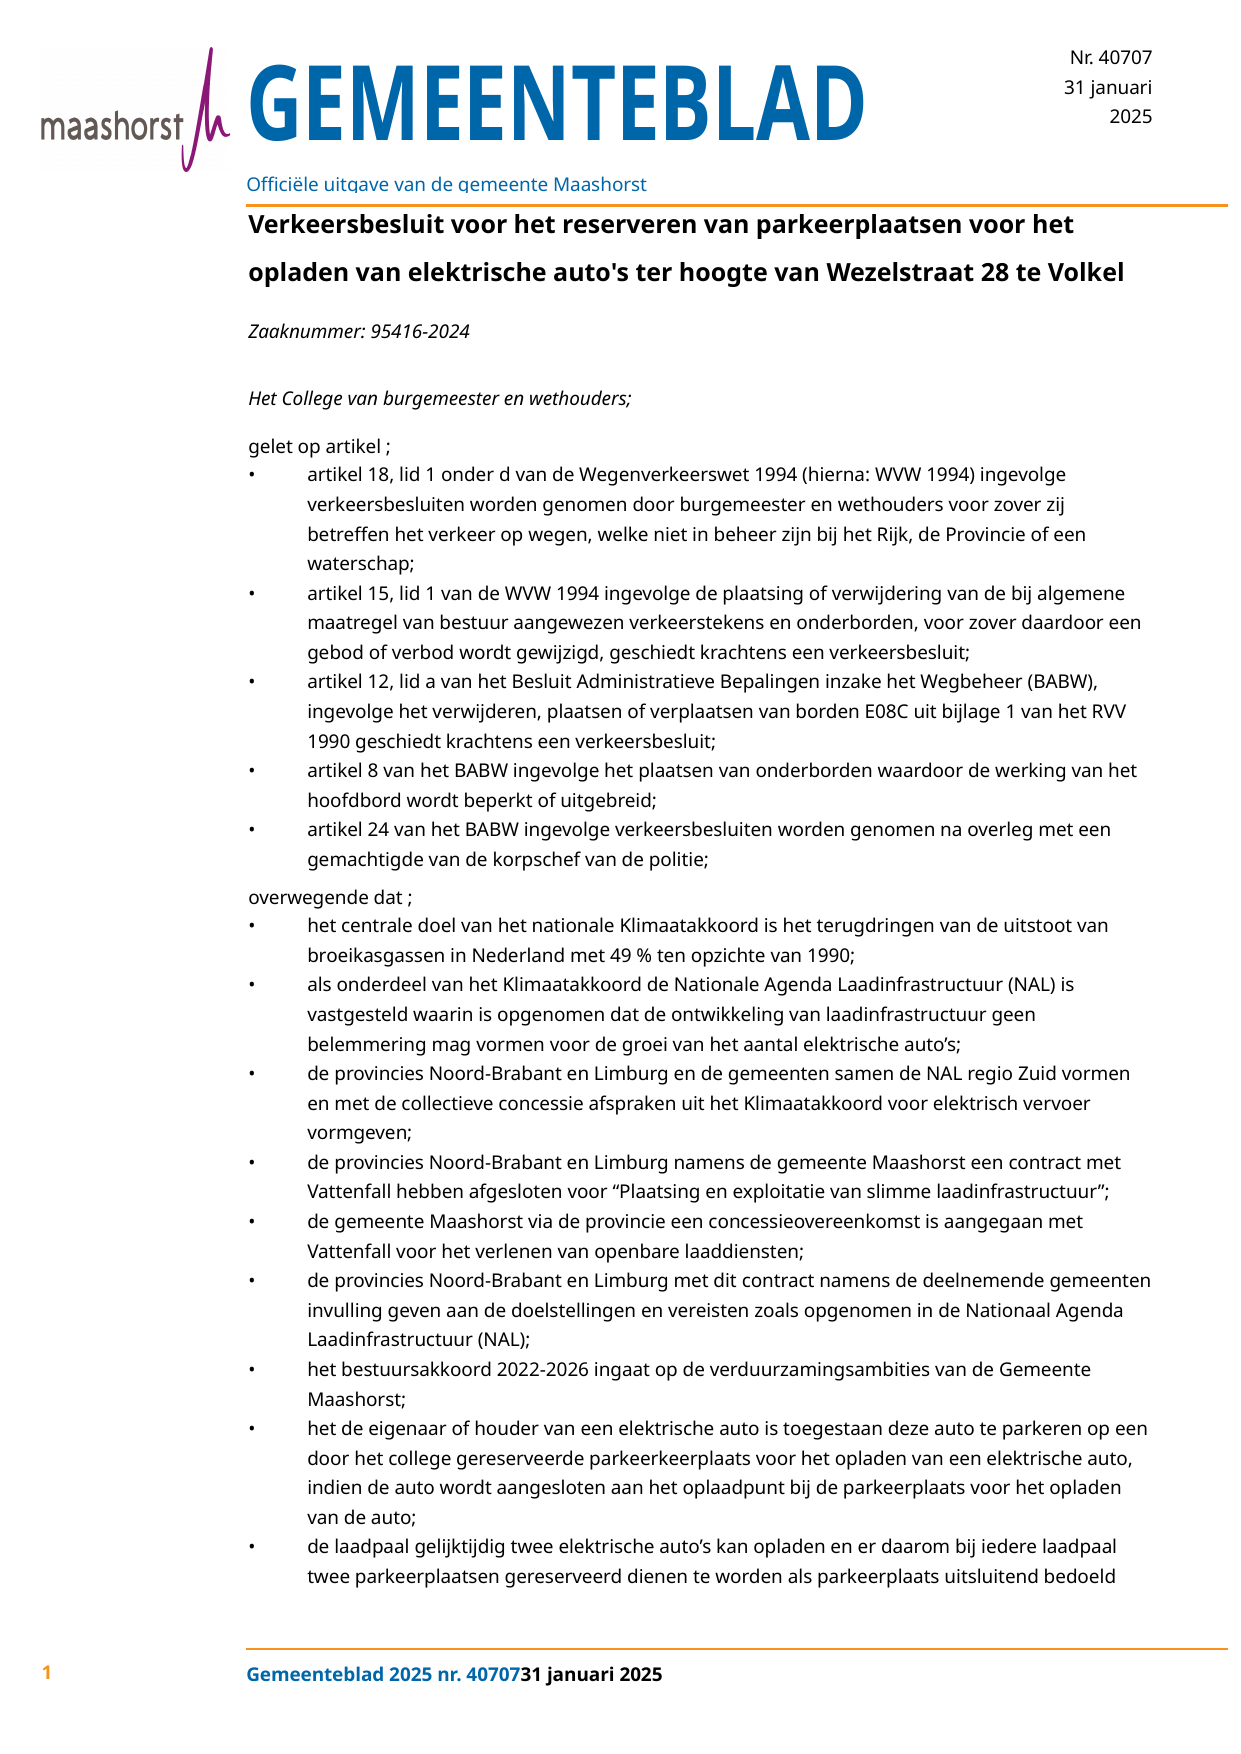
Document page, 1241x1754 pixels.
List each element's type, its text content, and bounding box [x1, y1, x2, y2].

list artikel 18, lid 1 onder d van de Wegenverkeerswet 1994 (hierna: WVW 1994) ingevolge verkeersbesluiten worden genomen door burgemeester en wethouders voor zover zij betreffen het verkeer op wegen, welke niet in beheer zijn bij het Rijk, de Provincie of een waterschap; [248, 462, 1152, 576]
list de provincies Noord-Brabant en Limburg namens de gemeente Maashorst een contract met Vattenfall hebben afgesloten voor “Plaatsing en exploitatie van slimme laadinfrastructuur”; [248, 1149, 1152, 1204]
list de provincies Noord-Brabant en Limburg met dit contract namens de deelnemende gemeenten invulling geven aan de doelstellingen en vereisten zoals opgenomen in de Nationaal Agenda Laadinfrastructuur (NAL); [248, 1267, 1152, 1352]
list de gemeente Maashorst via de provincie een concessieovereenkomst is aangegaan met Vattenfall voor het verlenen van openbare laaddiensten; [248, 1208, 1152, 1263]
list artikel 8 van het BABW ingevolge het plaatsen van onderborden waardoor de werking van het hoofdbord wordt beperkt of uitgebreid; [248, 757, 1152, 813]
list artikel 12, lid a van het Besluit Administratieve Bepalingen inzake het Wegbeheer (BABW), ingevolge het verwijderen, plaatsen of verplaatsen van borden E08C uit bijlage 1 van het RVV 1990 geschiedt krachtens een verkeersbesluit; [248, 669, 1152, 753]
text gelet op artikel ; [248, 433, 1152, 459]
list de laadpaal gelijktijdig twee elektrische auto’s kan opladen en er daarom bij iedere laadpaal twee parkeerplaatsen gereserveerd dienen te worden als parkeerplaats uitsluitend bedoeld [248, 1534, 1152, 1589]
list het centrale doel van het nationale Klimaatakkoord is het terugdringen van de uitstoot van broeikasgassen in Nederland met 49 % ten opzichte van 1990; [248, 912, 1152, 968]
list de provincies Noord-Brabant en Limburg en de gemeenten samen de NAL regio Zuid vormen en met de collectieve concessie afspraken uit het Klimaatakkoord voor elektrisch vervoer vormgeven; [248, 1060, 1152, 1145]
text Het College van burgemeester en wethouders; [248, 386, 1152, 411]
list artikel 15, lid 1 van de WVW 1994 ingevolge de plaatsing of verwijdering van de bij algemene maatregel van bestuur aangewezen verkeerstekens en onderborden, voor zover daardoor een gebod of verbod wordt gewijzigd, geschiedt krachtens een verkeersbesluit; [248, 580, 1152, 665]
list artikel 24 van het BABW ingevolge verkeersbesluiten worden genomen na overleg met een gemachtigde van de korpschef van de politie; [248, 817, 1152, 872]
picture [41, 47, 231, 172]
list het de eigenaar of houder van een elektrische auto is toegestaan deze auto te parkeren op een door het college gereserveerde parkeerkeerplaats voor het opladen van een elektrische auto, indien de auto wordt aangesloten aan het oplaadpunt bij de parkeerplaats voor het opladen van de auto; [248, 1415, 1152, 1530]
list het bestuursakkoord 2022-2026 ingaat op de verduurzamingsambities van de Gemeente Maashorst; [248, 1356, 1152, 1411]
text Zaaknummer: 95416-2024 [248, 318, 1152, 344]
list als onderdeel van het Klimaatakkoord de Nationale Agenda Laadinfrastructuur (NAL) is vastgesteld waarin is opgenomen dat de ontwikkeling van laadinfrastructuur geen belemmering mag vormen voor de groei van het aantal elektrische auto’s; [248, 972, 1152, 1056]
text Verkeersbesluit voor het reserveren van parkeerplaatsen voor het opladen van elektrische auto's ter hoogte van Wezelstraat 28 te Volkel [248, 207, 1152, 288]
text overwegende dat ; [248, 884, 1152, 910]
